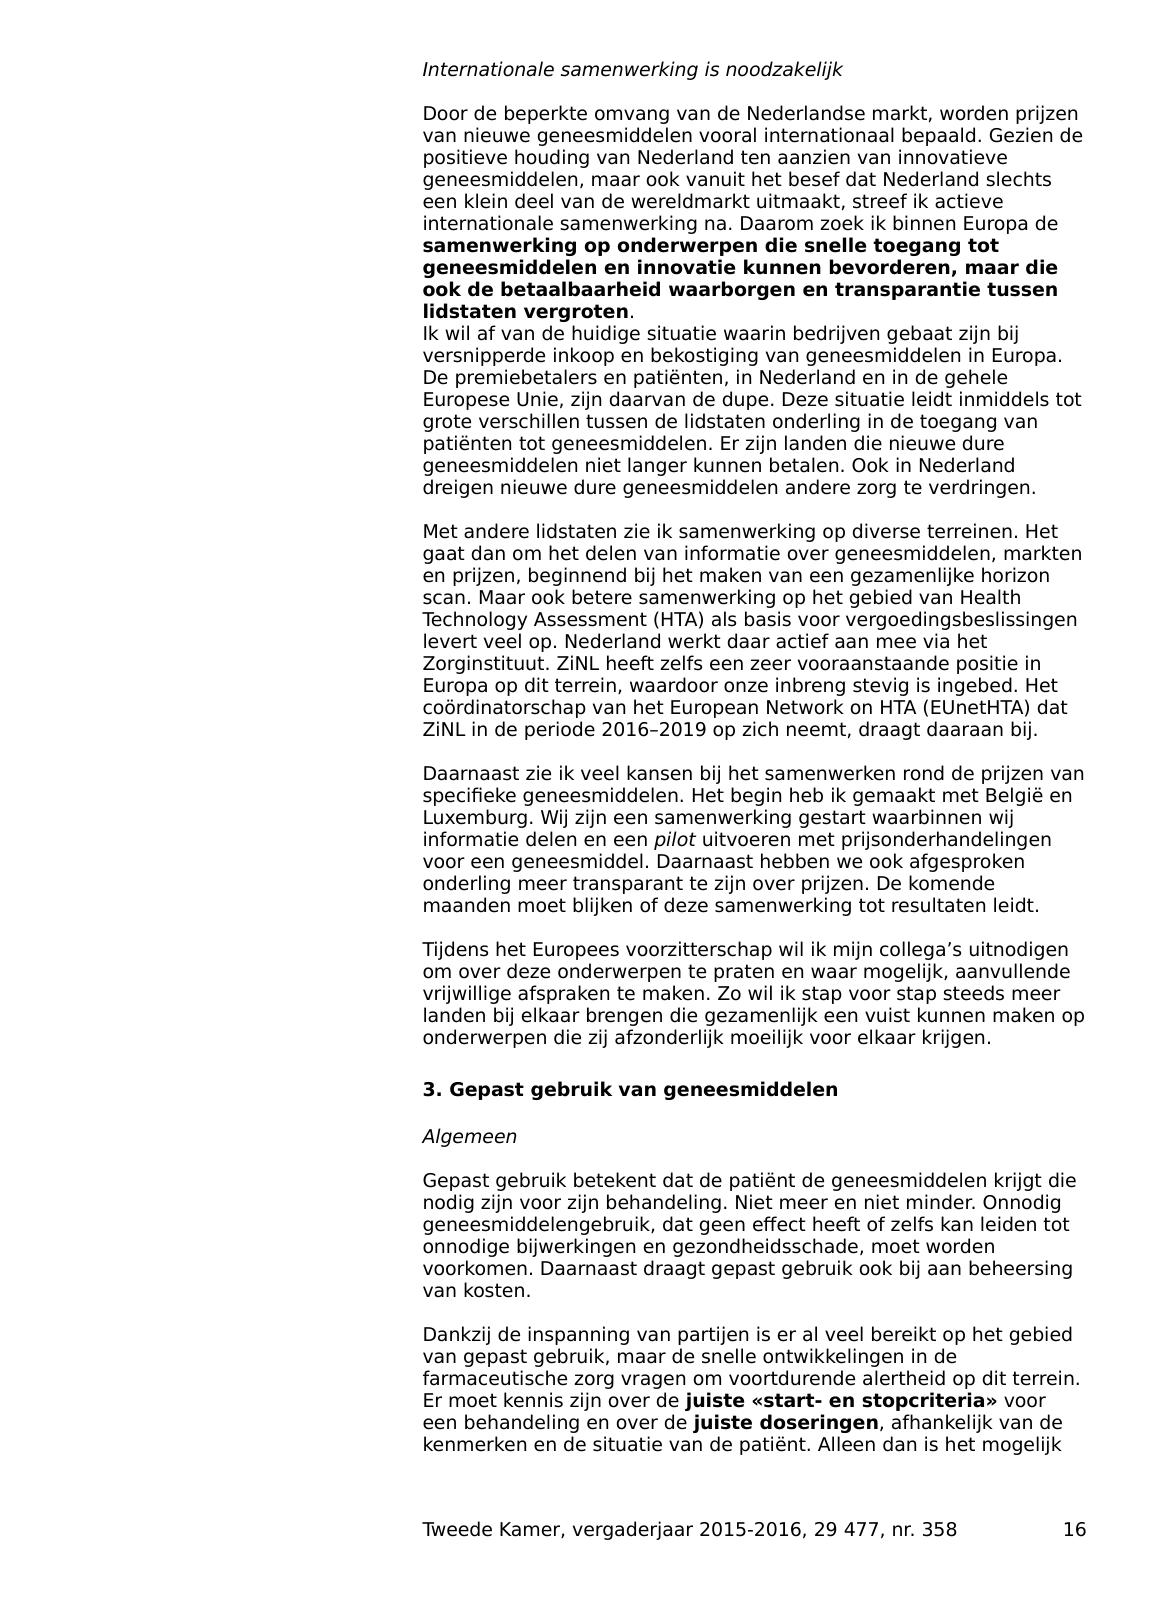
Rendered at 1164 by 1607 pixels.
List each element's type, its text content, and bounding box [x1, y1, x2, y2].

text Ik wil af van de huidige situatie waarin bedrijven gebaat zijn bij versnipperde inkoop en bekostiging van geneesmiddelen in Europa. De premiebetalers en patiënten, in Nederland en in de gehele Europese Unie, zijn daarvan de dupe. Deze situatie leidt inmiddels tot grote verschillen tussen de lidstaten onderling in de toegang van patiënten tot geneesmiddelen. Er zijn landen die nieuwe dure geneesmiddelen niet langer kunnen betalen. Ook in Nederland dreigen nieuwe dure geneesmiddelen andere zorg te verdringen. [422, 323, 1087, 499]
text Gepast gebruik betekent dat de patiënt de geneesmiddelen krijgt die nodig zijn voor zijn behandeling. Niet meer en niet minder. Onnodig geneesmiddelengebruik, dat geen effect heeft of zelfs kan leiden tot onnodige bijwerkingen en gezondheidsschade, moet worden voorkomen. Daarnaast draagt gepast gebruik ook bij aan beheersing van kosten. [422, 1170, 1087, 1302]
text Door de beperkte omvang van de Nederlandse markt, worden prijzen van nieuwe geneesmiddelen vooral internationaal bepaald. Gezien de positieve houding van Nederland ten aanzien van innovatieve geneesmiddelen, maar ook vanuit het besef dat Nederland slechts een klein deel van de wereldmarkt uitmaakt, streef ik actieve internationale samenwerking na. Daarom zoek ik binnen Europa de samenwerking op onderwerpen die snelle toegang tot geneesmiddelen en innovatie kunnen bevorderen, maar die ook de betaalbaarheid waarborgen en transparantie tussen lidstaten vergroten. [422, 103, 1087, 323]
text Dankzij de inspanning van partijen is er al veel bereikt op het gebied van gepast gebruik, maar de snelle ontwikkelingen in de farmaceutische zorg vragen om voortdurende alertheid op dit terrein. Er moet kennis zijn over de juiste «start- en stopcriteria» voor een behandeling en over de juiste doseringen, afhankelijk van de kenmerken en de situatie van de patiënt. Alleen dan is het mogelijk [422, 1324, 1087, 1456]
text Tijdens het Europees voorzitterschap wil ik mijn collega’s uitnodigen om over deze onderwerpen te praten en waar mogelijk, aanvullende vrijwillige afspraken te maken. Zo wil ik stap voor stap steeds meer landen bij elkaar brengen die gezamenlijk een vuist kunnen maken op onderwerpen die zij afzonderlijk moeilijk voor elkaar krijgen. [422, 939, 1087, 1049]
subtitle 3. Gepast gebruik van geneesmiddelen [422, 1079, 1087, 1101]
text Met andere lidstaten zie ik samenwerking op diverse terreinen. Het gaat dan om het delen van informatie over geneesmiddelen, markten en prijzen, beginnend bij het maken van een gezamenlijke horizon scan. Maar ook betere samenwerking op het gebied van Health Technology Assessment (HTA) als basis voor vergoedingsbeslissingen levert veel op. Nederland werkt daar actief aan mee via het Zorginstituut. ZiNL heeft zelfs een zeer vooraanstaande positie in Europa op dit terrein, waardoor onze inbreng stevig is ingebed. Het coördinatorschap van het European Network on HTA (EUnetHTA) dat ZiNL in de periode 2016–2019 op zich neemt, draagt daaraan bij. [422, 521, 1087, 741]
subtitle Internationale samenwerking is noodzakelijk [422, 59, 1087, 81]
subtitle Algemeen [422, 1126, 1087, 1148]
text Daarnaast zie ik veel kansen bij het samenwerken rond de prijzen van specifieke geneesmiddelen. Het begin heb ik gemaakt met België en Luxemburg. Wij zijn een samenwerking gestart waarbinnen wij informatie delen en een pilot uitvoeren met prijsonderhandelingen voor een geneesmiddel. Daarnaast hebben we ook afgesproken onderling meer transparant te zijn over prijzen. De komende maanden moet blijken of deze samenwerking tot resultaten leidt. [422, 763, 1087, 917]
